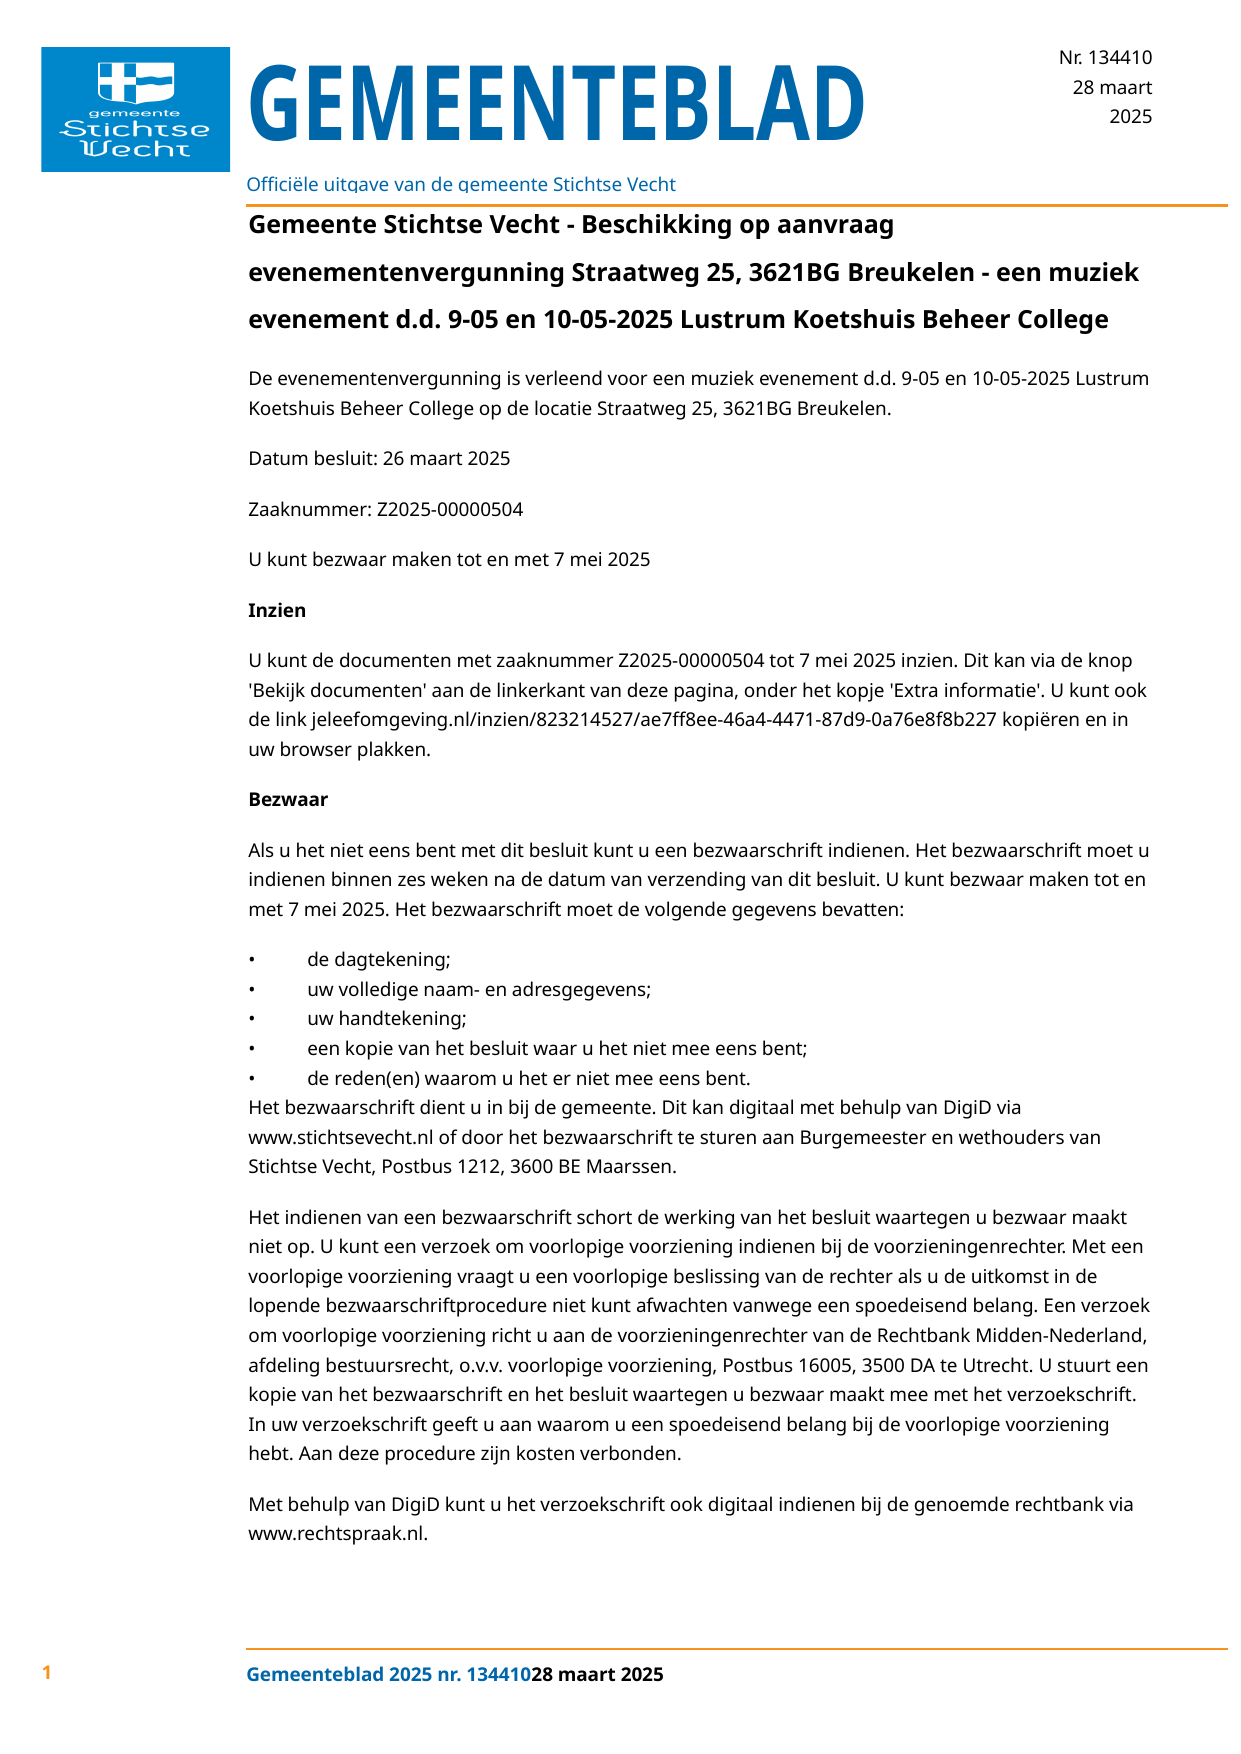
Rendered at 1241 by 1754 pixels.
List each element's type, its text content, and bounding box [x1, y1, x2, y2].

text Het bezwaarschrift dient u in bij de gemeente. Dit kan digitaal met behulp van DigiD via www.stichtsevecht.nl of door het bezwaarschrift te sturen aan Burgemeester en wethouders van Stichtse Vecht, Postbus 1212, 3600 BE Maarssen. [248, 1094, 1152, 1179]
picture [99, 63, 135, 101]
text Het indienen van een bezwaarschrift schort de werking van het besluit waartegen u bezwaar maakt niet op. U kunt een verzoek om voorlopige voorziening indienen bij de voorzieningenrechter. Met een voorlopige voorziening vraagt u een voorlopige beslissing van de rechter als u de uitkomst in de lopende bezwaarschriftprocedure niet kunt afwachten vanwege een spoedeisend belang. Een verzoek om voorlopige voorziening richt u aan de voorzieningenrechter van de Rechtbank Midden-Nederland, afdeling bestuursrecht, o.v.v. voorlopige voorziening, Postbus 16005, 3500 DA te Utrecht. U stuurt een kopie van het bezwaarschrift en het besluit waartegen u bezwaar maakt mee met het verzoekschrift. In uw verzoekschrift geeft u aan waarom u een spoedeisend belang bij de voorlopige voorziening hebt. Aan deze procedure zijn kosten verbonden. [248, 1204, 1152, 1466]
text Zaaknummer: Z2025-00000504 [248, 496, 1152, 522]
text Datum besluit: 26 maart 2025 [248, 446, 1152, 471]
text Met behulp van DigiD kunt u het verzoekschrift ook digitaal indienen bij de genoemde rechtbank via www.rechtspraak.nl. [248, 1491, 1152, 1546]
list de reden(en) waarom u het er niet mee eens bent. [248, 1065, 1152, 1090]
list uw volledige naam- en adresgegevens; [248, 976, 1152, 1002]
picture [137, 63, 174, 103]
text U kunt bezwaar maken tot en met 7 mei 2025 [248, 546, 1152, 572]
text Inzien [248, 597, 1152, 622]
list de dagtekening; [248, 946, 1152, 972]
text Als u het niet eens bent met dit besluit kunt u een bezwaarschrift indienen. Het bezwaarschrift moet u indienen binnen zes weken na de datum van verzending van dit besluit. U kunt bezwaar maken tot en met 7 mei 2025. Het bezwaarschrift moet de volgende gegevens bevatten: [248, 837, 1152, 922]
text Bezwaar [248, 786, 1152, 812]
text Gemeente Stichtse Vecht - Beschikking op aanvraag evenementenvergunning Straatweg 25, 3621BG Breukelen - een muziek evenement d.d. 9-05 en 10-05-2025 Lustrum Koetshuis Beheer College [248, 207, 1152, 336]
list een kopie van het besluit waar u het niet mee eens bent; [248, 1035, 1152, 1061]
list uw handtekening; [248, 1006, 1152, 1031]
text U kunt de documenten met zaaknummer Z2025-00000504 tot 7 mei 2025 inzien. Dit kan via de knop 'Bekijk documenten' aan de linkerkant van deze pagina, onder het kopje 'Extra informatie'. U kunt ook de link jeleefomgeving.nl/inzien/823214527/ae7ff8ee-46a4-4471-87d9-0a76e8f8b227 kopiëren en in uw browser plakken. [248, 647, 1152, 762]
text De evenementenvergunning is verleend voor een muziek evenement d.d. 9-05 en 10-05-2025 Lustrum Koetshuis Beheer College op de locatie Straatweg 25, 3621BG Breukelen. [248, 366, 1152, 421]
